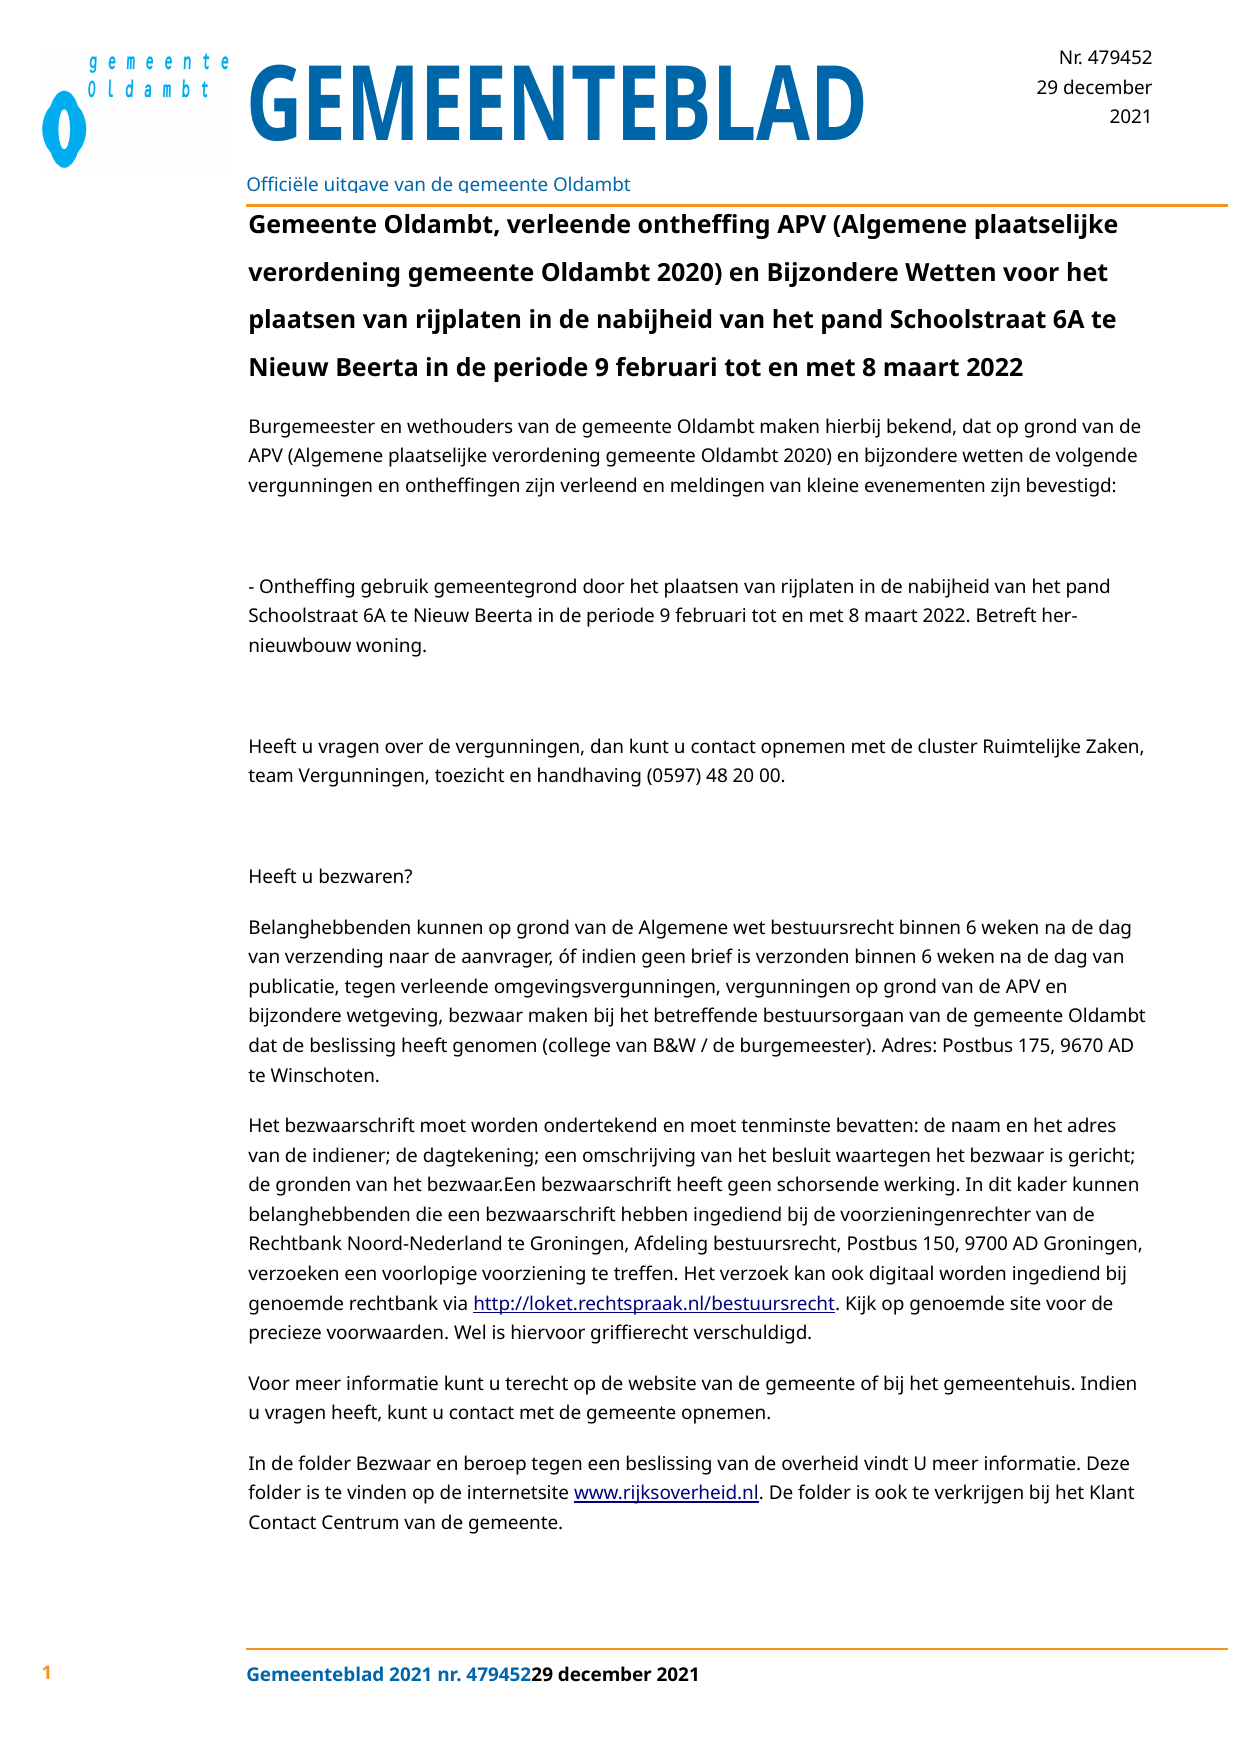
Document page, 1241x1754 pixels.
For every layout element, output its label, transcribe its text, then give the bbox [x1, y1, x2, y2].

text Burgemeester en wethouders van de gemeente Oldambt maken hierbij bekend, dat op grond van de APV (Algemene plaatselijke verordening gemeente Oldambt 2020) en bijzondere wetten de volgende vergunningen en ontheffingen zijn verleend en meldingen van kleine evenementen zijn bevestigd: [248, 413, 1152, 498]
text In de folder Bezwaar en beroep tegen een beslissing van de overheid vindt U meer informatie. Deze folder is te vinden op de internetsite www.rijksoverheid.nl. De folder is ook te verkrijgen bij het Klant Contact Centrum van de gemeente. [248, 1450, 1152, 1535]
text Heeft u bezwaren? [248, 863, 1152, 889]
text Heeft u vragen over de vergunningen, dan kunt u contact opnemen met de cluster Ruimtelijke Zaken, team Vergunningen, toezicht en handhaving (0597) 48 20 00. [248, 733, 1152, 788]
text Gemeente Oldambt, verleende ontheffing APV (Algemene plaatselijke verordening gemeente Oldambt 2020) en Bijzondere Wetten voor het plaatsen van rijplaten in de nabijheid van het pand Schoolstraat 6A te Nieuw Beerta in de periode 9 februari tot en met 8 maart 2022 [248, 207, 1152, 384]
text Het bezwaarschrift moet worden ondertekend en moet tenminste bevatten: de naam en het adres van de indiener; de dagtekening; een omschrijving van het besluit waartegen het bezwaar is gericht; de gronden van het bezwaar.Een bezwaarschrift heeft geen schorsende werking. In dit kader kunnen belanghebbenden die een bezwaarschrift hebben ingediend bij de voorzieningenrechter van de Rechtbank Noord-Nederland te Groningen, Afdeling bestuursrecht, Postbus 150, 9700 AD Groningen, verzoeken een voorlopige voorziening te treffen. Het verzoek kan ook digitaal worden ingediend bij genoemde rechtbank via http://loket.rechtspraak.nl/bestuursrecht. Kijk op genoemde site voor de precieze voorwaarden. Wel is hiervoor griffierecht verschuldigd. [248, 1112, 1152, 1345]
text - Ontheffing gebruik gemeentegrond door het plaatsen van rijplaten in de nabijheid van het pand Schoolstraat 6A te Nieuw Beerta in de periode 9 februari tot en met 8 maart 2022. Betreft her-nieuwbouw woning. [248, 573, 1152, 658]
text Belanghebbenden kunnen op grond van de Algemene wet bestuursrecht binnen 6 weken na de dag van verzending naar de aanvrager, óf indien geen brief is verzonden binnen 6 weken na de dag van publicatie, tegen verleende omgevingsvergunningen, vergunningen op grond van de APV en bijzondere wetgeving, bezwaar maken bij het betreffende bestuursorgaan van de gemeente Oldambt dat de beslissing heeft genomen (college van B&W / de burgemeester). Adres: Postbus 175, 9670 AD te Winschoten. [248, 914, 1152, 1088]
picture [41, 47, 231, 172]
text Voor meer informatie kunt u terecht op de website van de gemeente of bij het gemeentehuis. Indien u vragen heeft, kunt u contact met de gemeente opnemen. [248, 1370, 1152, 1425]
